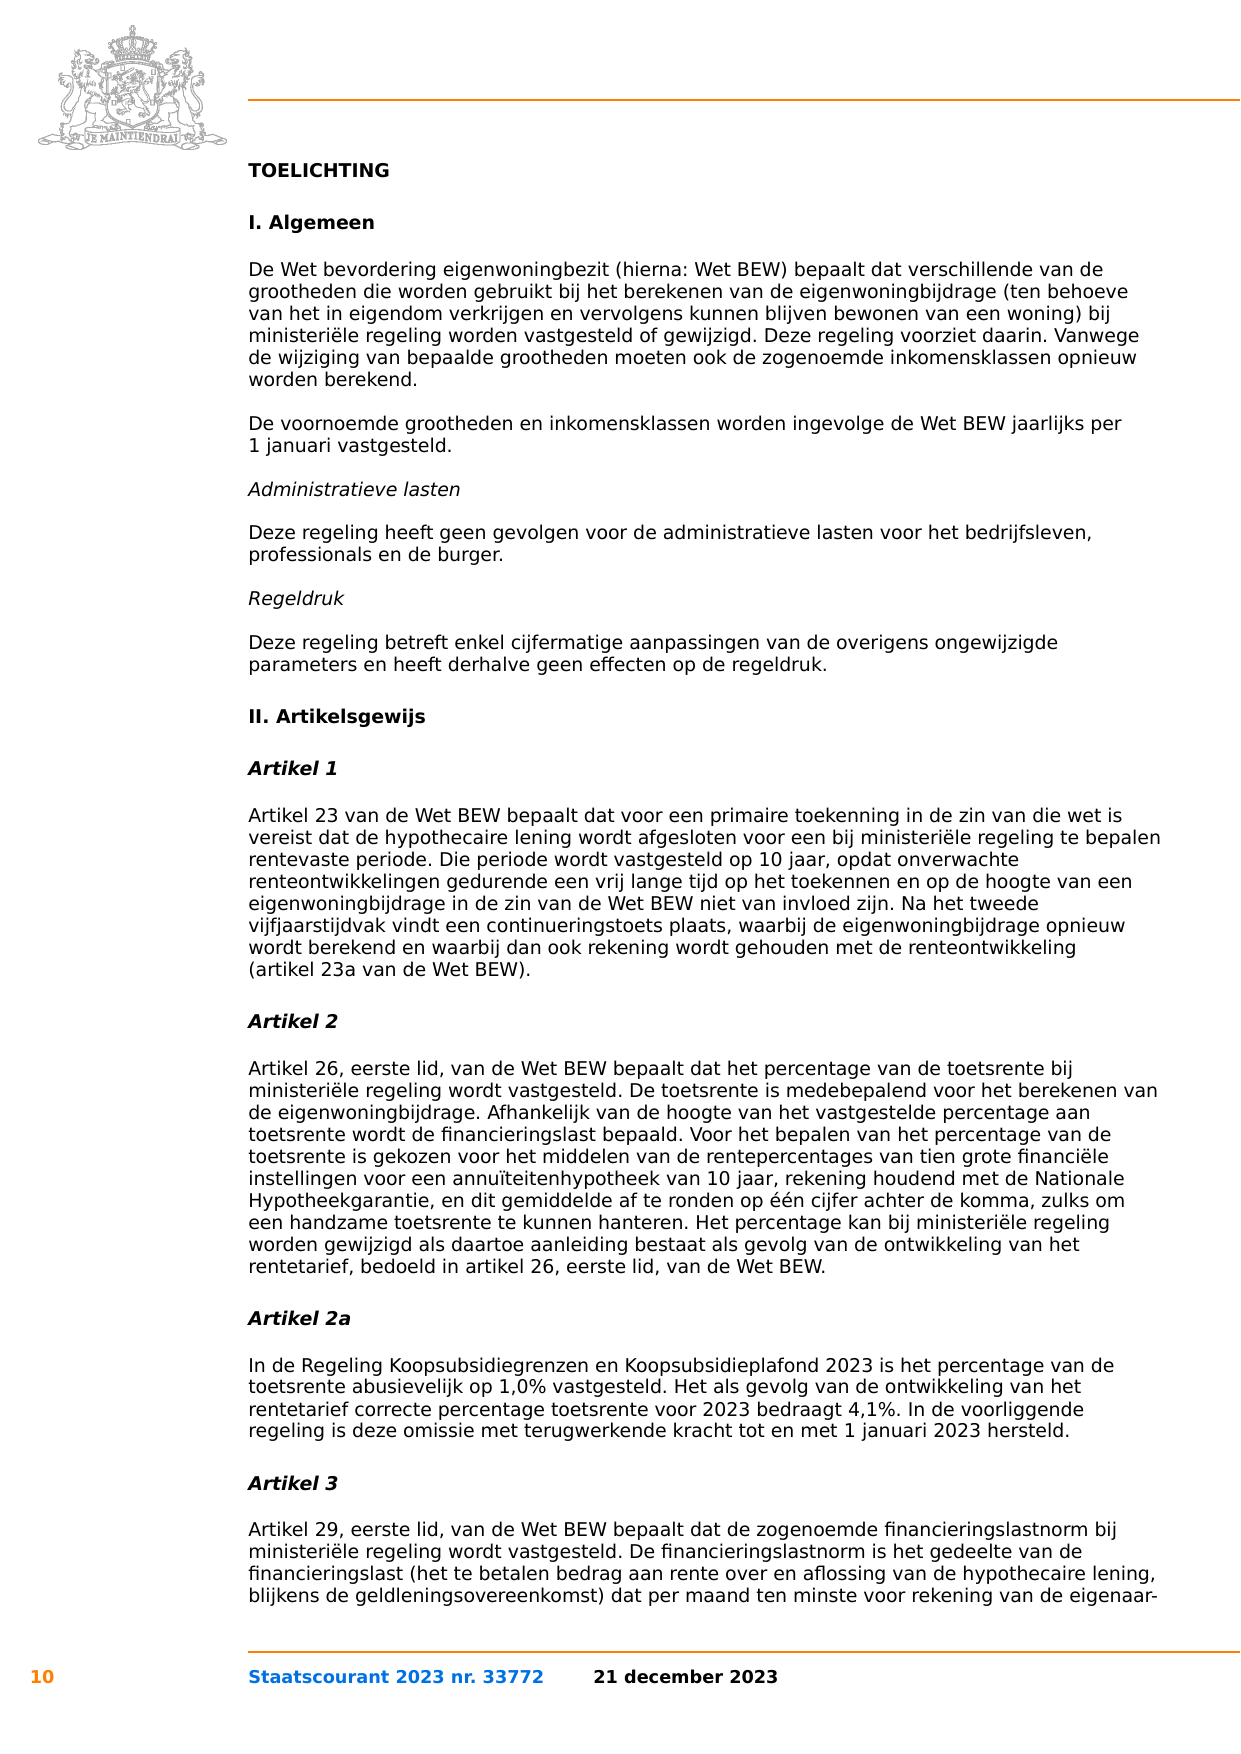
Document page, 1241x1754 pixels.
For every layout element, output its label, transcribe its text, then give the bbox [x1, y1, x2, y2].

text De Wet bevordering eigenwoningbezit (hierna: Wet BEW) bepaalt dat verschillende van de grootheden die worden gebruikt bij het berekenen van de eigenwoningbijdrage (ten behoeve van het in eigendom verkrijgen en vervolgens kunnen blijven bewonen van een woning) bij ministeriële regeling worden vastgesteld of gewijzigd. Deze regeling voorziet daarin. Vanwege de wijziging van bepaalde grootheden moeten ook de zogenoemde inkomensklassen opnieuw worden berekend. [248, 259, 1163, 391]
picture [38, 25, 227, 150]
subtitle Regeldruk [248, 588, 1163, 610]
text Artikel 26, eerste lid, van de Wet BEW bepaalt dat het percentage van de toetsrente bij ministeriële regeling wordt vastgesteld. De toetsrente is medebepalend voor het berekenen van de eigenwoningbijdrage. Afhankelijk van de hoogte van het vastgestelde percentage aan toetsrente wordt de financieringslast bepaald. Voor het bepalen van het percentage van de toetsrente is gekozen voor het middelen van de rentepercentages van tien grote financiële instellingen voor een annuïteitenhypotheek van 10 jaar, rekening houdend met de Nationale Hypotheekgarantie, en dit gemiddelde af te ronden op één cijfer achter de komma, zulks om een handzame toetsrente te kunnen hanteren. Het percentage kan bij ministeriële regeling worden gewijzigd als daartoe aanleiding bestaat als gevolg van de ontwikkeling van het rentetarief, bedoeld in artikel 26, eerste lid, van de Wet BEW. [248, 1058, 1163, 1277]
text In de Regeling Koopsubsidiegrenzen en Koopsubsidieplafond 2023 is het percentage van de toetsrente abusievelijk op 1,0% vastgesteld. Het als gevolg van de ontwikkeling van het rentetarief correcte percentage toetsrente voor 2023 bedraagt 4,1%. In de voorliggende regeling is deze omissie met terugwerkende kracht tot en met 1 januari 2023 hersteld. [248, 1354, 1163, 1442]
subtitle TOELICHTING [248, 160, 1163, 182]
subtitle Artikel 3 [248, 1472, 1163, 1494]
subtitle Artikel 2 [248, 1011, 1163, 1033]
subtitle Artikel 2a [248, 1307, 1163, 1329]
subtitle Artikel 1 [248, 758, 1163, 780]
text De voornoemde grootheden en inkomensklassen worden ingevolge de Wet BEW jaarlijks per 1 januari vastgesteld. [248, 413, 1163, 457]
text Artikel 23 van de Wet BEW bepaalt dat voor een primaire toekenning in de zin van die wet is vereist dat de hypothecaire lening wordt afgesloten voor een bij ministeriële regeling te bepalen rentevaste periode. Die periode wordt vastgesteld op 10 jaar, opdat onverwachte renteontwikkelingen gedurende een vrij lange tijd op het toekennen en op de hoogte van een eigenwoningbijdrage in de zin van de Wet BEW niet van invloed zijn. Na het tweede vijfjaarstijdvak vindt een continueringstoets plaats, waarbij de eigenwoningbijdrage opnieuw wordt berekend en waarbij dan ook rekening wordt gehouden met de renteontwikkeling (artikel 23a van de Wet BEW). [248, 805, 1163, 981]
text Deze regeling heeft geen gevolgen voor de administratieve lasten voor het bedrijfsleven, professionals en de burger. [248, 522, 1163, 566]
subtitle I. Algemeen [248, 212, 1163, 234]
text Artikel 29, eerste lid, van de Wet BEW bepaalt dat de zogenoemde financieringslastnorm bij ministeriële regeling wordt vastgesteld. De financieringslastnorm is het gedeelte van de financieringslast (het te betalen bedrag aan rente over en aflossing van de hypothecaire lening, blijkens de geldleningsovereenkomst) dat per maand ten minste voor rekening van de eigenaar- [248, 1519, 1163, 1607]
subtitle Administratieve lasten [248, 478, 1163, 500]
text Deze regeling betreft enkel cijfermatige aanpassingen van de overigens ongewijzigde parameters en heeft derhalve geen effecten op de regeldruk. [248, 632, 1163, 676]
subtitle II. Artikelsgewijs [248, 706, 1163, 728]
